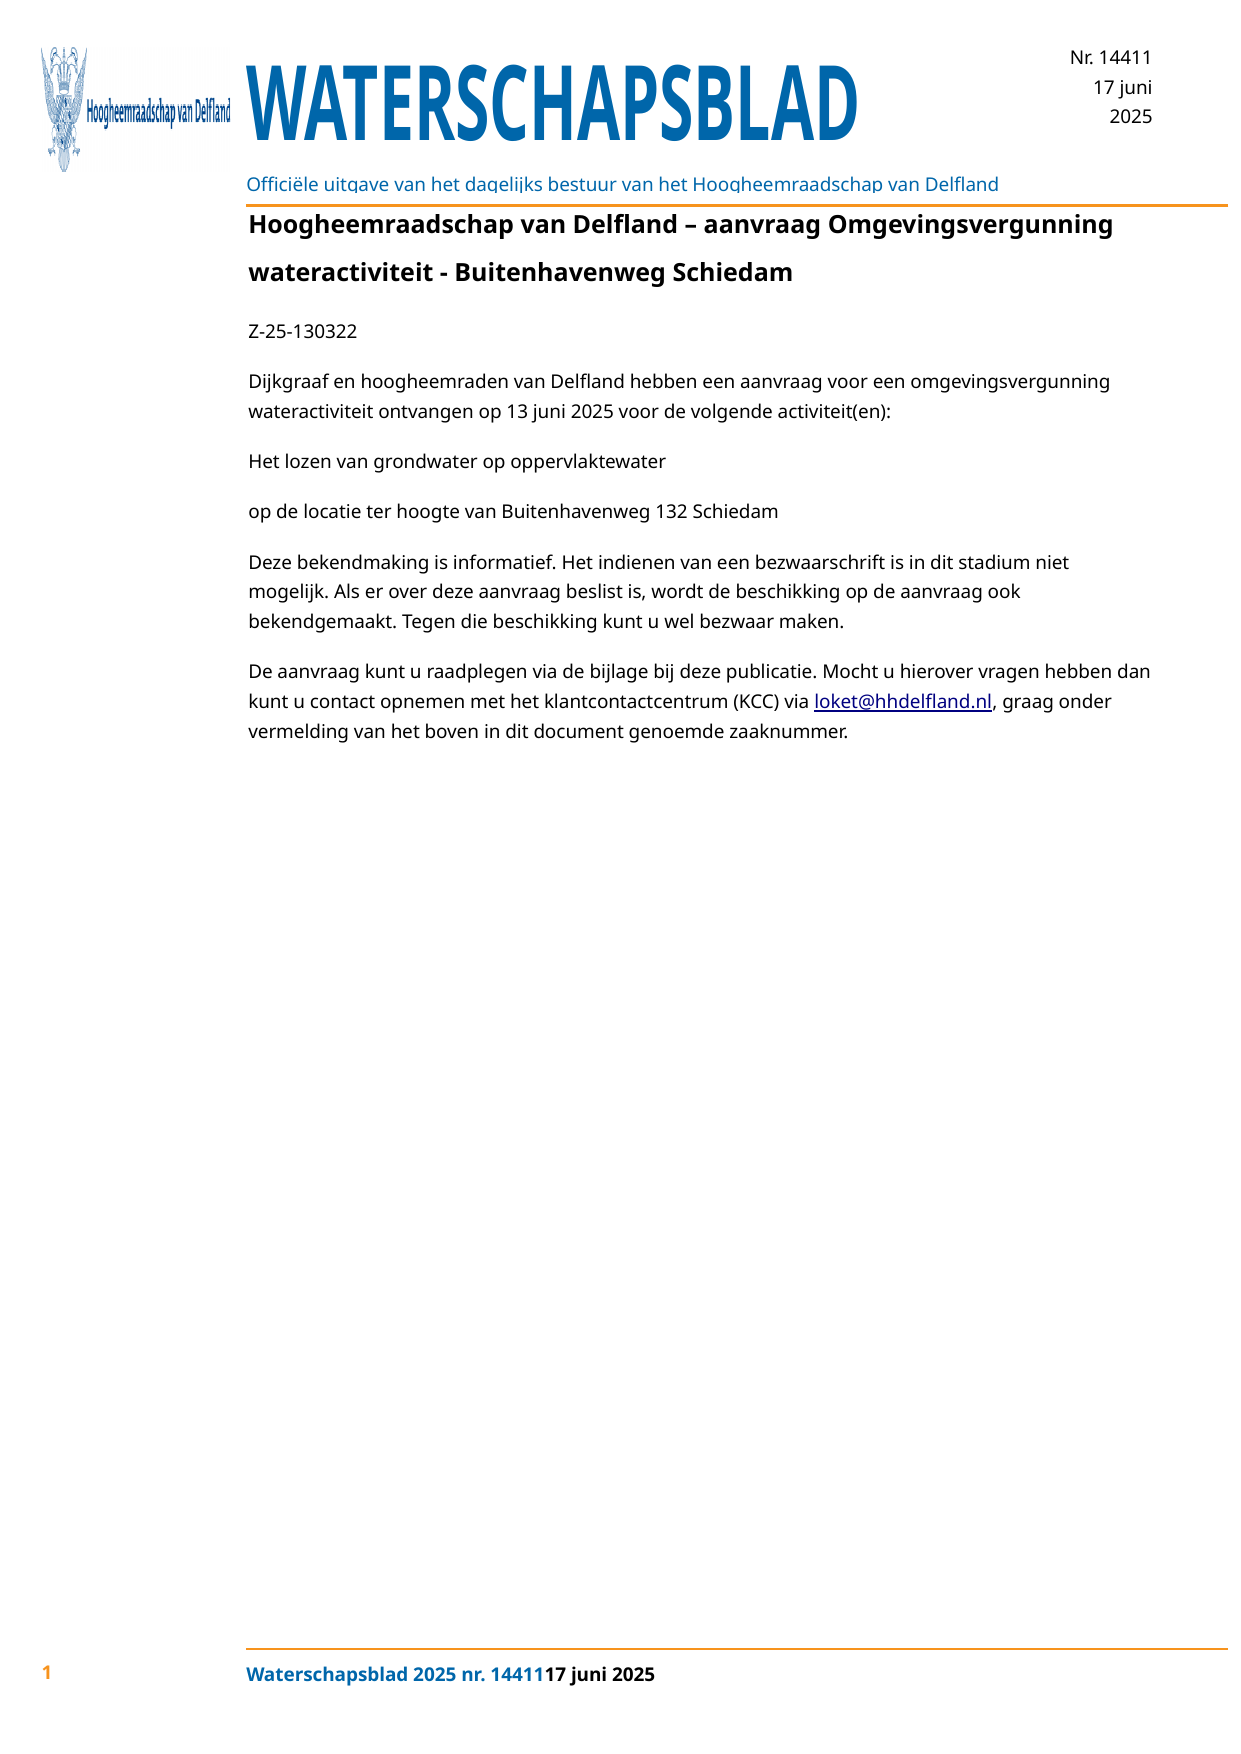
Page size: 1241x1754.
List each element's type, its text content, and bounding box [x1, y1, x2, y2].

text Dijkgraaf en hoogheemraden van Delfland hebben een aanvraag voor een omgevingsvergunning wateractiviteit ontvangen op 13 juni 2025 voor de volgende activiteit(en): [248, 368, 1152, 424]
text Z-25-130322 [248, 318, 1152, 344]
text De aanvraag kunt u raadplegen via de bijlage bij deze publicatie. Mocht u hierover vragen hebben dan kunt u contact opnemen met het klantcontactcentrum (KCC) via loket@hhdelfland.nl, graag onder vermelding van het boven in dit document genoemde zaaknummer. [248, 659, 1152, 744]
text op de locatie ter hoogte van Buitenhavenweg 132 Schiedam [248, 499, 1152, 524]
picture [41, 47, 231, 172]
text Het lozen van grondwater op oppervlaktewater [248, 448, 1152, 474]
text Deze bekendmaking is informatief. Het indienen van een bezwaarschrift is in dit stadium niet mogelijk. Als er over deze aanvraag beslist is, wordt de beschikking op de aanvraag ook bekendgemaakt. Tegen die beschikking kunt u wel bezwaar maken. [248, 549, 1152, 634]
text Hoogheemraadschap van Delfland – aanvraag Omgevingsvergunning wateractiviteit - Buitenhavenweg Schiedam [248, 207, 1152, 288]
